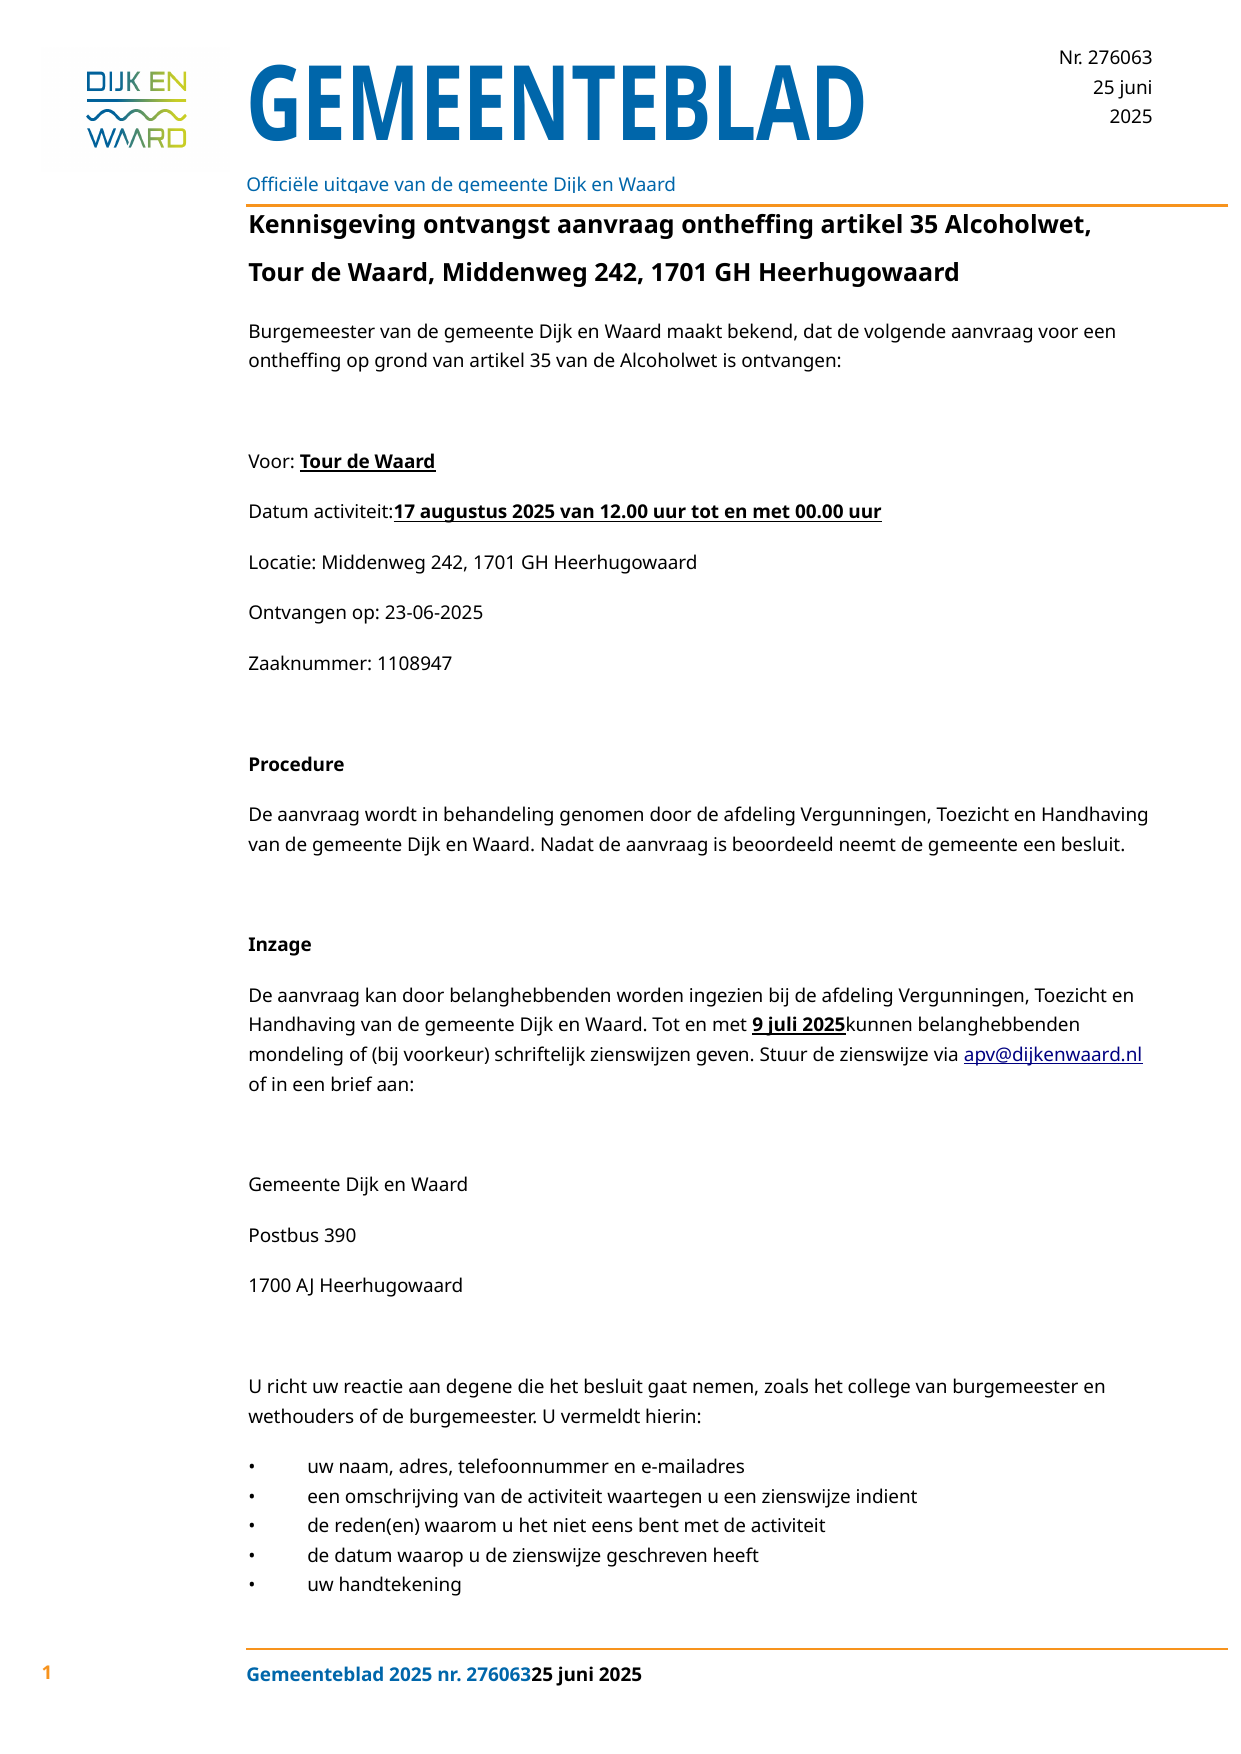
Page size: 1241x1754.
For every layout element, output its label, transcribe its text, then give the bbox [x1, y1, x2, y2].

text Datum activiteit:17 augustus 2025 van 12.00 uur tot en met 00.00 uur [248, 499, 1152, 524]
text U richt uw reactie aan degene die het besluit gaat nemen, zoals het college van burgemeester en wethouders of de burgemeester. U vermeldt hierin: [248, 1373, 1152, 1429]
text Gemeente Dijk en Waard [248, 1172, 1152, 1197]
list uw handtekening [248, 1572, 1152, 1597]
list de reden(en) waarom u het niet eens bent met de activiteit [248, 1512, 1152, 1538]
text De aanvraag kan door belanghebbenden worden ingezien bij de afdeling Vergunningen, Toezicht en Handhaving van de gemeente Dijk en Waard. Tot en met 9 juli 2025kunnen belanghebbenden mondeling of (bij voorkeur) schriftelijk zienswijzen geven. Stuur de zienswijze via apv@dijkenwaard.nl of in een brief aan: [248, 982, 1152, 1097]
text Inzage [248, 932, 1152, 957]
list een omschrijving van de activiteit waartegen u een zienswijze indient [248, 1483, 1152, 1509]
text Locatie: Middenweg 242, 1701 GH Heerhugowaard [248, 549, 1152, 575]
picture [41, 47, 231, 172]
text Ontvangen op: 23-06-2025 [248, 599, 1152, 625]
text Zaaknummer: 1108947 [248, 650, 1152, 676]
text 1700 AJ Heerhugowaard [248, 1272, 1152, 1298]
list uw naam, adres, telefoonnummer en e-mailadres [248, 1453, 1152, 1479]
list de datum waarop u de zienswijze geschreven heeft [248, 1542, 1152, 1568]
text De aanvraag wordt in behandeling genomen door de afdeling Vergunningen, Toezicht en Handhaving van de gemeente Dijk en Waard. Nadat de aanvraag is beoordeeld neemt de gemeente een besluit. [248, 801, 1152, 857]
text Burgemeester van de gemeente Dijk en Waard maakt bekend, dat de volgende aanvraag voor een ontheffing op grond van artikel 35 van de Alcoholwet is ontvangen: [248, 318, 1152, 373]
text Postbus 390 [248, 1222, 1152, 1248]
text Procedure [248, 751, 1152, 777]
text Kennisgeving ontvangst aanvraag ontheffing artikel 35 Alcoholwet, Tour de Waard, Middenweg 242, 1701 GH Heerhugowaard [248, 207, 1152, 288]
text Voor: Tour de Waard [248, 448, 1152, 474]
